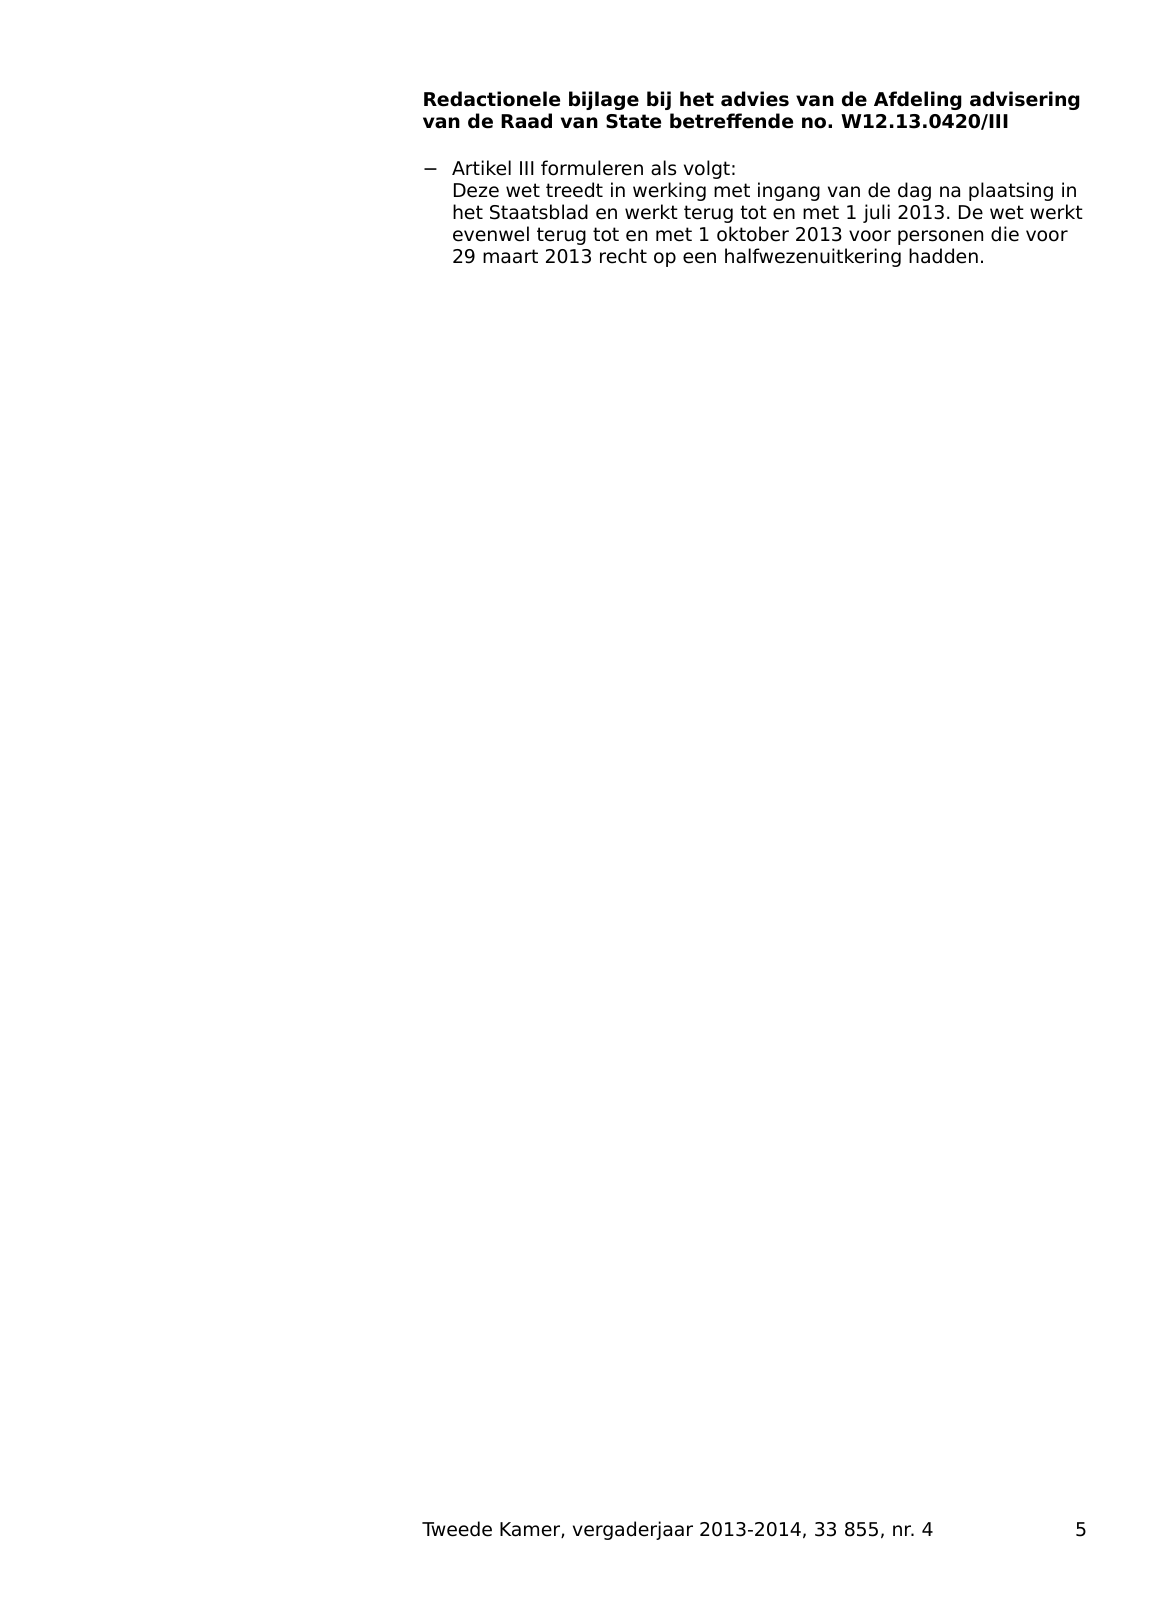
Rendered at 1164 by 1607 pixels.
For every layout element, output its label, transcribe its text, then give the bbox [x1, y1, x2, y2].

text − Artikel III formuleren als volgt: [422, 158, 1087, 180]
subtitle Redactionele bijlage bij het advies van de Afdeling advisering van de Raad van State betreffende no. W12.13.0420/III [77, 89, 1087, 133]
text Deze wet treedt in werking met ingang van de dag na plaatsing in het Staatsblad en werkt terug tot en met 1 juli 2013. De wet werkt evenwel terug tot en met 1 oktober 2013 voor personen die voor 29 maart 2013 recht op een halfwezenuitkering hadden. [452, 180, 1087, 268]
